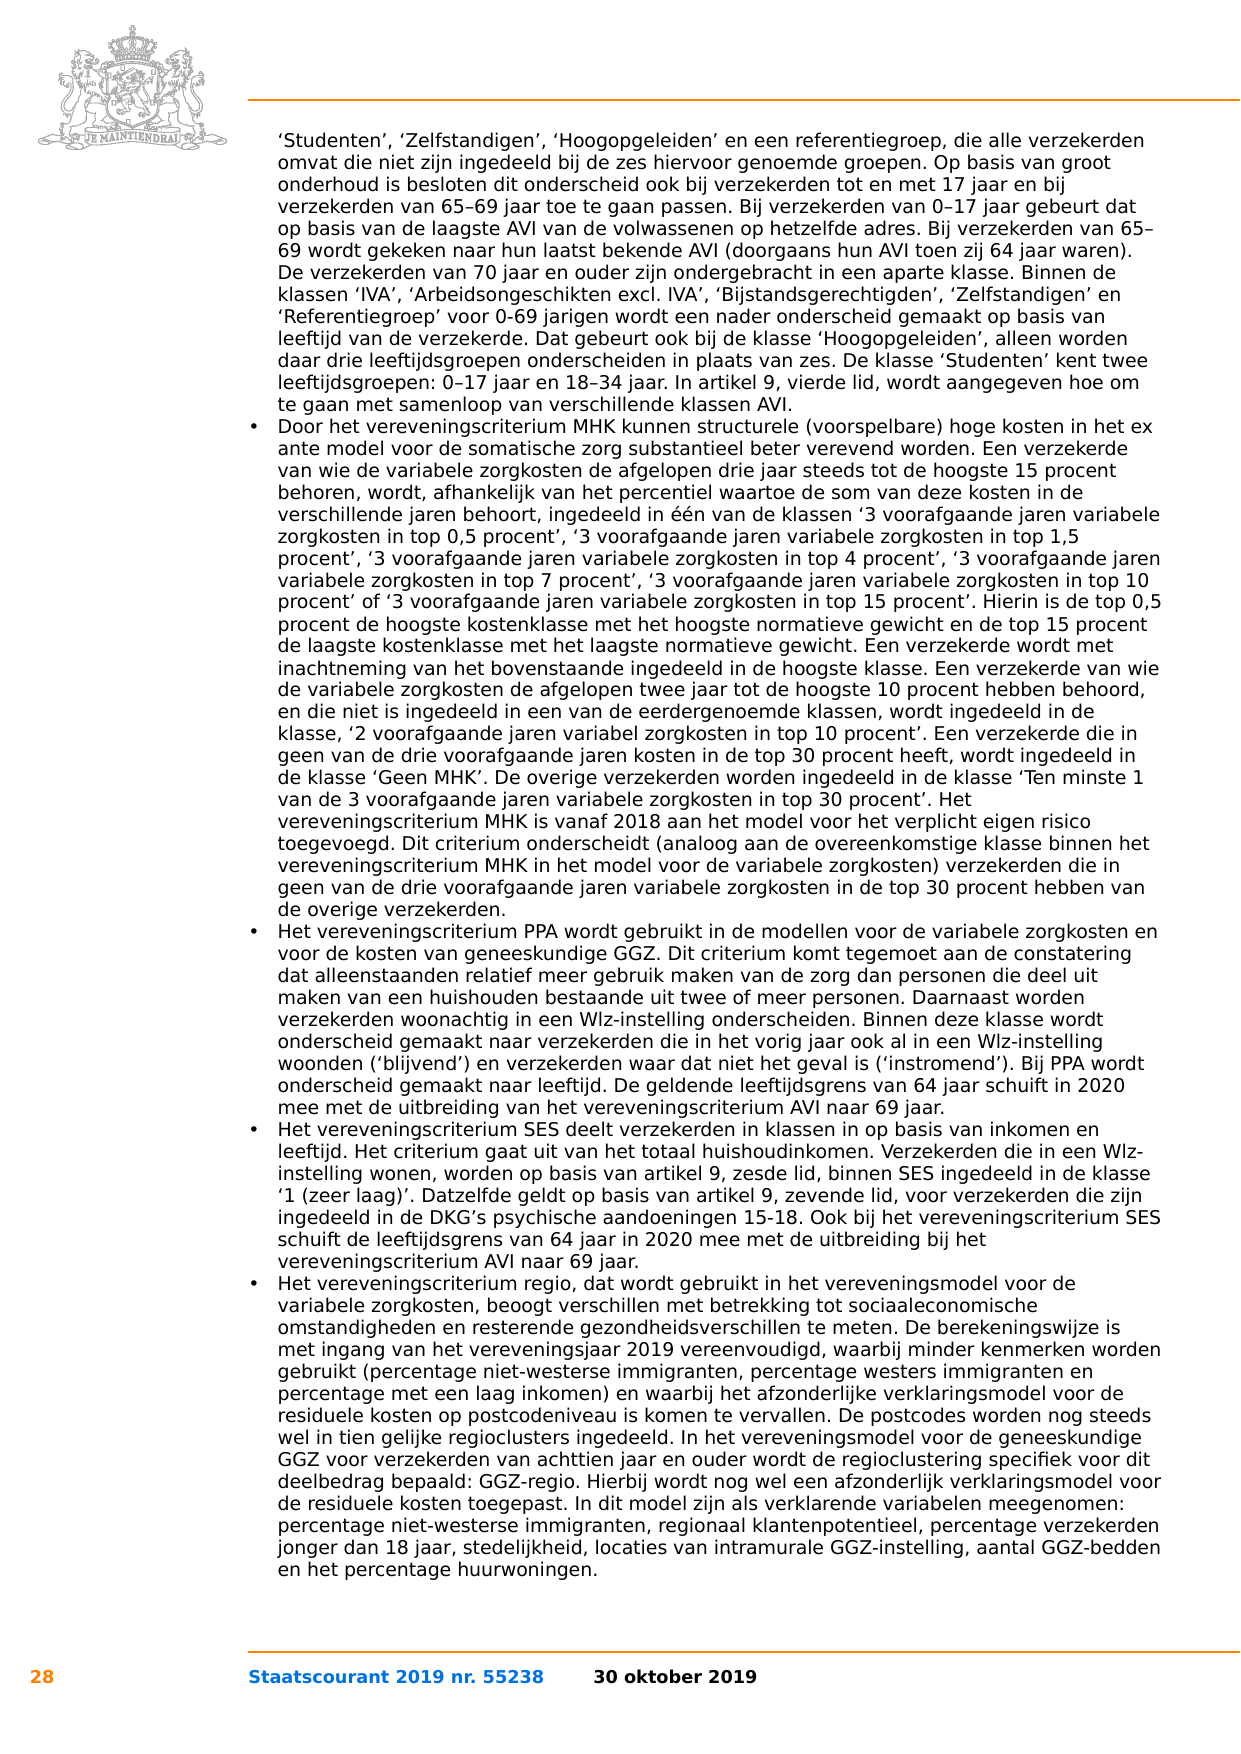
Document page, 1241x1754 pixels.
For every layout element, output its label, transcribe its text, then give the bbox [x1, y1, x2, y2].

text • Het vereveningscriterium PPA wordt gebruikt in de modellen voor de variabele zorgkosten en voor de kosten van geneeskundige GGZ. Dit criterium komt tegemoet aan de constatering dat alleenstaanden relatief meer gebruik maken van de zorg dan personen die deel uit maken van een huishouden bestaande uit twee of meer personen. Daarnaast worden verzekerden woonachtig in een Wlz-instelling onderscheiden. Binnen deze klasse wordt onderscheid gemaakt naar verzekerden die in het vorig jaar ook al in een Wlz-instelling woonden (‘blijvend’) en verzekerden waar dat niet het geval is (‘instromend’). Bij PPA wordt onderscheid gemaakt naar leeftijd. De geldende leeftijdsgrens van 64 jaar schuift in 2020 mee met de uitbreiding van het vereveningscriterium AVI naar 69 jaar. [248, 921, 1163, 1119]
text • Door het vereveningscriterium MHK kunnen structurele (voorspelbare) hoge kosten in het ex ante model voor de somatische zorg substantieel beter verevend worden. Een verzekerde van wie de variabele zorgkosten de afgelopen drie jaar steeds tot de hoogste 15 procent behoren, wordt, afhankelijk van het percentiel waartoe de som van deze kosten in de verschillende jaren behoort, ingedeeld in één van de klassen ‘3 voorafgaande jaren variabele zorgkosten in top 0,5 procent’, ‘3 voorafgaande jaren variabele zorgkosten in top 1,5 procent’, ‘3 voorafgaande jaren variabele zorgkosten in top 4 procent’, ‘3 voorafgaande jaren variabele zorgkosten in top 7 procent’, ‘3 voorafgaande jaren variabele zorgkosten in top 10 procent’ of ‘3 voorafgaande jaren variabele zorgkosten in top 15 procent’. Hierin is de top 0,5 procent de hoogste kostenklasse met het hoogste normatieve gewicht en de top 15 procent de laagste kostenklasse met het laagste normatieve gewicht. Een verzekerde wordt met inachtneming van het bovenstaande ingedeeld in de hoogste klasse. Een verzekerde van wie de variabele zorgkosten de afgelopen twee jaar tot de hoogste 10 procent hebben behoord, en die niet is ingedeeld in een van de eerdergenoemde klassen, wordt ingedeeld in de klasse, ‘2 voorafgaande jaren variabel zorgkosten in top 10 procent’. Een verzekerde die in geen van de drie voorafgaande jaren kosten in de top 30 procent heeft, wordt ingedeeld in de klasse ‘Geen MHK’. De overige verzekerden worden ingedeeld in de klasse ‘Ten minste 1 van de 3 voorafgaande jaren variabele zorgkosten in top 30 procent’. Het vereveningscriterium MHK is vanaf 2018 aan het model voor het verplicht eigen risico toegevoegd. Dit criterium onderscheidt (analoog aan de overeenkomstige klasse binnen het vereveningscriterium MHK in het model voor de variabele zorgkosten) verzekerden die in geen van de drie voorafgaande jaren variabele zorgkosten in de top 30 procent hebben van de overige verzekerden. [248, 416, 1163, 921]
text • Het vereveningscriterium SES deelt verzekerden in klassen in op basis van inkomen en leeftijd. Het criterium gaat uit van het totaal huishoudinkomen. Verzekerden die in een Wlz-instelling wonen, worden op basis van artikel 9, zesde lid, binnen SES ingedeeld in de klasse ‘1 (zeer laag)’. Datzelfde geldt op basis van artikel 9, zevende lid, voor verzekerden die zijn ingedeeld in de DKG’s psychische aandoeningen 15-18. Ook bij het vereveningscriterium SES schuift de leeftijdsgrens van 64 jaar in 2020 mee met de uitbreiding bij het vereveningscriterium AVI naar 69 jaar. [248, 1119, 1163, 1273]
text • Het vereveningscriterium regio, dat wordt gebruikt in het vereveningsmodel voor de variabele zorgkosten, beoogt verschillen met betrekking tot sociaaleconomische omstandigheden en resterende gezondheidsverschillen te meten. De berekeningswijze is met ingang van het vereveningsjaar 2019 vereenvoudigd, waarbij minder kenmerken worden gebruikt (percentage niet-westerse immigranten, percentage westers immigranten en percentage met een laag inkomen) en waarbij het afzonderlijke verklaringsmodel voor de residuele kosten op postcodeniveau is komen te vervallen. De postcodes worden nog steeds wel in tien gelijke regioclusters ingedeeld. In het vereveningsmodel voor de geneeskundige GGZ voor verzekerden van achttien jaar en ouder wordt de regioclustering specifiek voor dit deelbedrag bepaald: GGZ-regio. Hierbij wordt nog wel een afzonderlijk verklaringsmodel voor de residuele kosten toegepast. In dit model zijn als verklarende variabelen meegenomen: percentage niet-westerse immigranten, regionaal klantenpotentieel, percentage verzekerden jonger dan 18 jaar, stedelijkheid, locaties van intramurale GGZ-instelling, aantal GGZ-bedden en het percentage huurwoningen. [248, 1273, 1163, 1581]
picture [38, 25, 227, 150]
text ‘Studenten’, ‘Zelfstandigen’, ‘Hoogopgeleiden’ en een referentiegroep, die alle verzekerden omvat die niet zijn ingedeeld bij de zes hiervoor genoemde groepen. Op basis van groot onderhoud is besloten dit onderscheid ook bij verzekerden tot en met 17 jaar en bij verzekerden van 65–69 jaar toe te gaan passen. Bij verzekerden van 0–17 jaar gebeurt dat op basis van de laagste AVI van de volwassenen op hetzelfde adres. Bij verzekerden van 65–69 wordt gekeken naar hun laatst bekende AVI (doorgaans hun AVI toen zij 64 jaar waren). De verzekerden van 70 jaar en ouder zijn ondergebracht in een aparte klasse. Binnen de klassen ‘IVA’, ‘Arbeidsongeschikten excl. IVA’, ‘Bijstandsgerechtigden’, ‘Zelfstandigen’ en ‘Referentiegroep’ voor 0-69 jarigen wordt een nader onderscheid gemaakt op basis van leeftijd van de verzekerde. Dat gebeurt ook bij de klasse ‘Hoogopgeleiden’, alleen worden daar drie leeftijdsgroepen onderscheiden in plaats van zes. De klasse ‘Studenten’ kent twee leeftijdsgroepen: 0–17 jaar en 18–34 jaar. In artikel 9, vierde lid, wordt aangegeven hoe om te gaan met samenloop van verschillende klassen AVI. [248, 130, 1163, 416]
